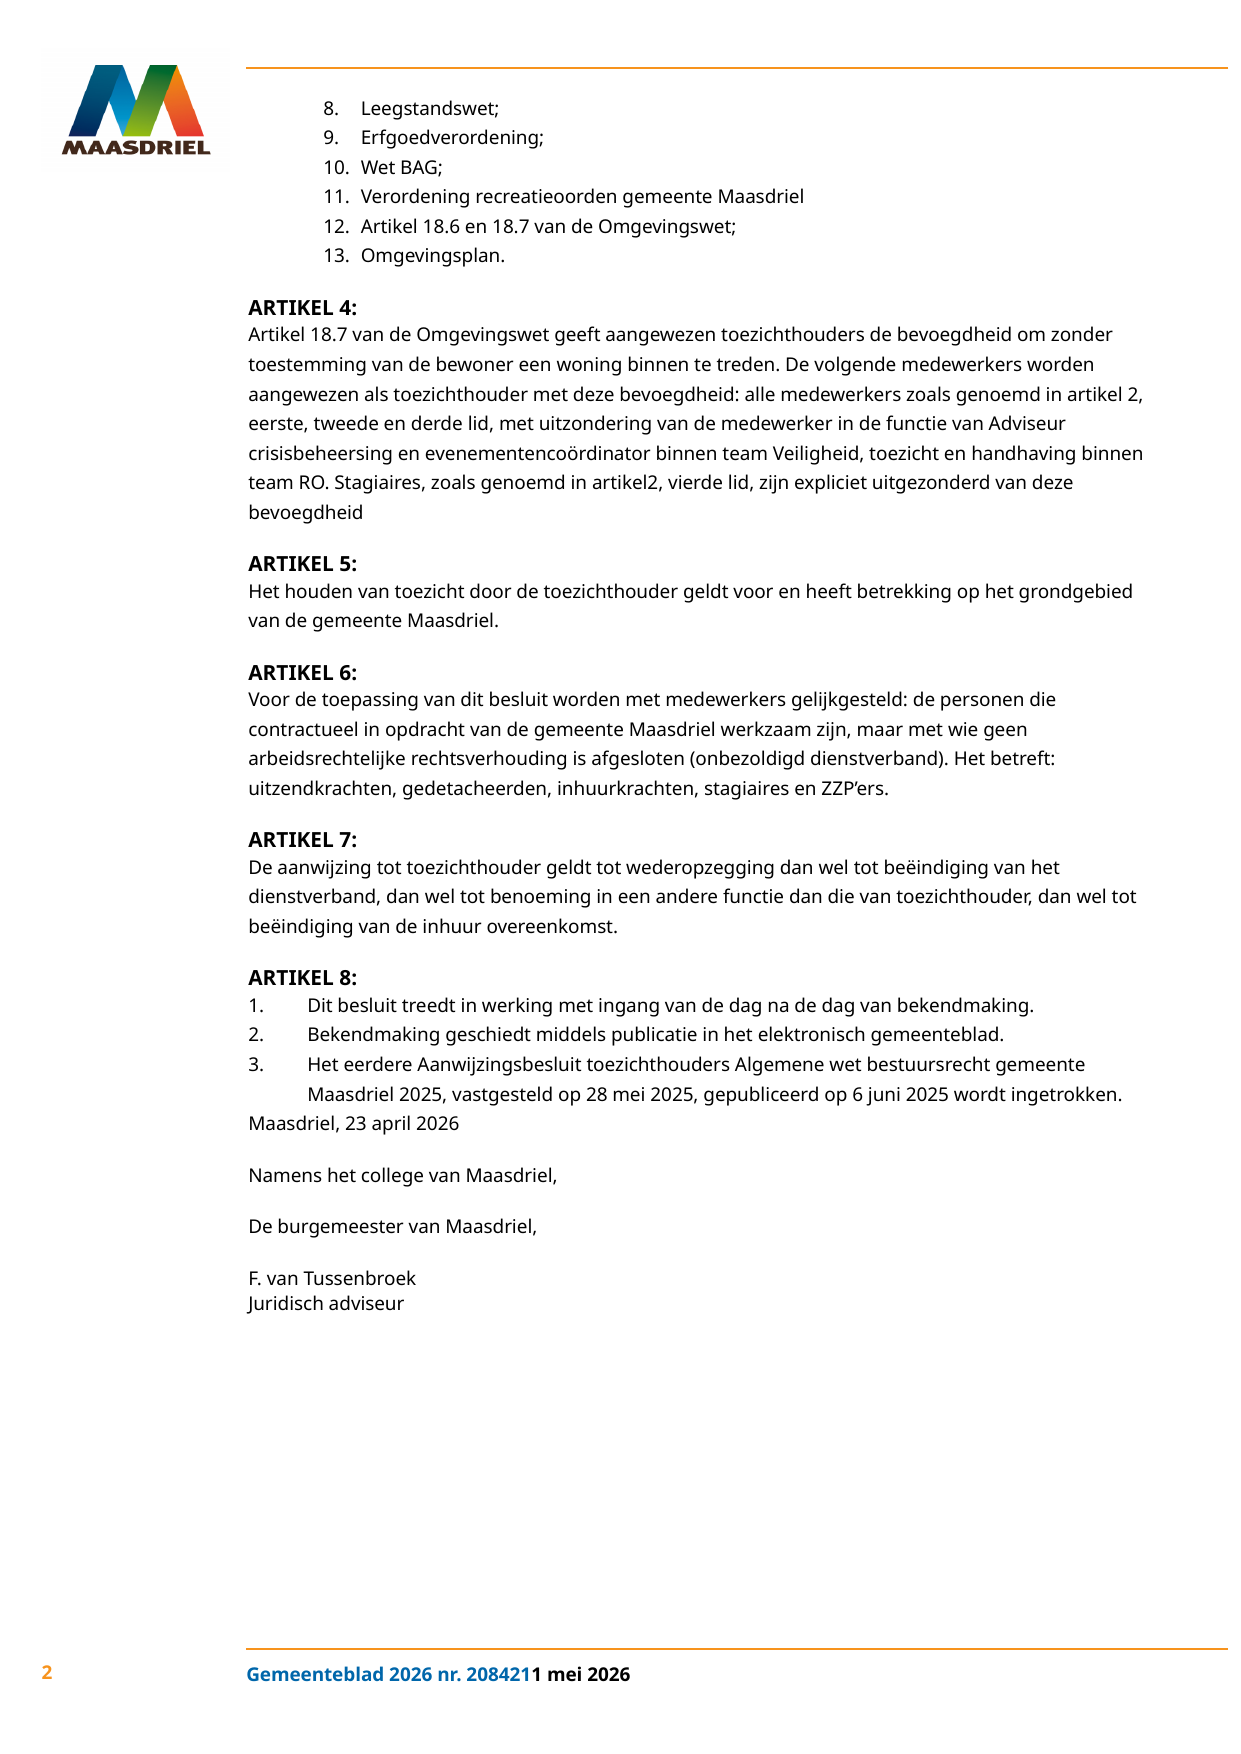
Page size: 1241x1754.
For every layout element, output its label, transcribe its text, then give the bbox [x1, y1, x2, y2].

list Leegstandswet; [323, 95, 1152, 121]
text ARTIKEL 8: [248, 963, 1152, 992]
list Artikel 18.6 en 18.7 van de Omgevingswet; [323, 213, 1152, 239]
list Wet BAG; [323, 154, 1152, 180]
list Dit besluit treedt in werking met ingang van de dag na de dag van bekendmaking. [248, 992, 1152, 1018]
text Maasdriel, 23 april 2026 [248, 1110, 1152, 1136]
text De burgemeester van Maasdriel, [248, 1213, 1152, 1239]
text ARTIKEL 7: [248, 826, 1152, 854]
text ARTIKEL 4: [248, 293, 1152, 322]
list Omgevingsplan. [323, 243, 1152, 268]
text Artikel 18.7 van de Omgevingswet geeft aangewezen toezichthouders de bevoegdheid om zonder toestemming van de bewoner een woning binnen te treden. De volgende medewerkers worden aangewezen als toezichthouder met deze bevoegdheid: alle medewerkers zoals genoemd in artikel 2, eerste, tweede en derde lid, met uitzondering van de medewerker in de functie van Adviseur crisisbeheersing en evenementencoördinator binnen team Veiligheid, toezicht en handhaving binnen team RO. Stagiaires, zoals genoemd in artikel2, vierde lid, zijn expliciet uitgezonderd van deze bevoegdheid [248, 322, 1152, 525]
list Verordening recreatieoorden gemeente Maasdriel [323, 183, 1152, 209]
text F. van Tussenbroek [248, 1265, 1152, 1290]
text ARTIKEL 5: [248, 549, 1152, 578]
text ARTIKEL 6: [248, 658, 1152, 686]
text Voor de toepassing van dit besluit worden met medewerkers gelijkgesteld: de personen die contractueel in opdracht van de gemeente Maasdriel werkzaam zijn, maar met wie geen arbeidsrechtelijke rechtsverhouding is afgesloten (onbezoldigd dienstverband). Het betreft: uitzendkrachten, gedetacheerden, inhuurkrachten, stagiaires en ZZP’ers. [248, 686, 1152, 801]
list Bekendmaking geschiedt middels publicatie in het elektronisch gemeenteblad. [248, 1022, 1152, 1047]
text Het houden van toezicht door de toezichthouder geldt voor en heeft betrekking op het grondgebied van de gemeente Maasdriel. [248, 578, 1152, 633]
list Het eerdere Aanwijzingsbesluit toezichthouders Algemene wet bestuursrecht gemeente Maasdriel 2025, vastgesteld op 28 mei 2025, gepubliceerd op 6 juni 2025 wordt ingetrokken. [248, 1051, 1152, 1106]
text Juridisch adviseur [248, 1290, 1152, 1316]
list Erfgoedverordening; [323, 124, 1152, 150]
text De aanwijzing tot toezichthouder geldt tot wederopzegging dan wel tot beëindiging van het dienstverband, dan wel tot benoeming in een andere functie dan die van toezichthouder, dan wel tot beëindiging van de inhuur overeenkomst. [248, 854, 1152, 939]
picture [41, 47, 231, 172]
text Namens het college van Maasdriel, [248, 1162, 1152, 1187]
